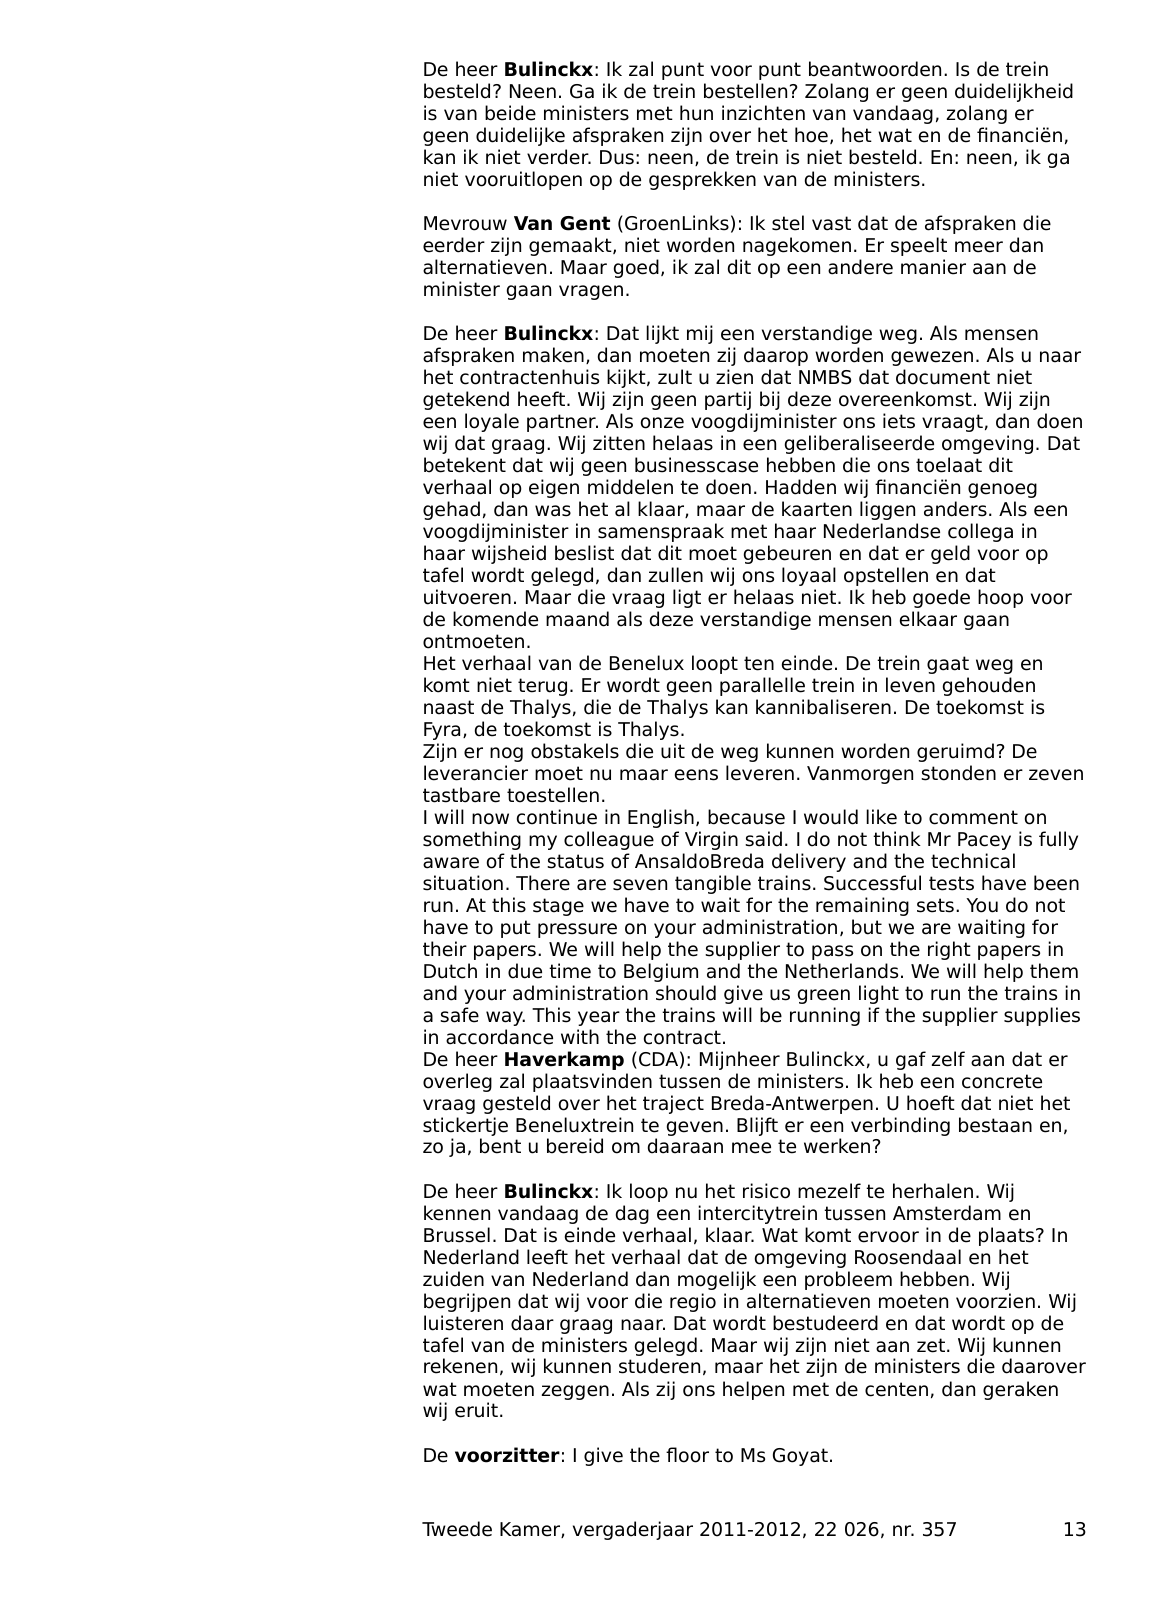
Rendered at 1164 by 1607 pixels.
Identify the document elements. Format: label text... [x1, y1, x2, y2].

text De heer Bulinckx: Dat lijkt mij een verstandige weg. Als mensen afspraken maken, dan moeten zij daarop worden gewezen. Als u naar het contractenhuis kijkt, zult u zien dat NMBS dat document niet getekend heeft. Wij zijn geen partij bij deze overeenkomst. Wij zijn een loyale partner. Als onze voogdijminister ons iets vraagt, dan doen wij dat graag. Wij zitten helaas in een geliberaliseerde omgeving. Dat betekent dat wij geen businesscase hebben die ons toelaat dit verhaal op eigen middelen te doen. Hadden wij financiën genoeg gehad, dan was het al klaar, maar de kaarten liggen anders. Als een voogdijminister in samenspraak met haar Nederlandse collega in haar wijsheid beslist dat dit moet gebeuren en dat er geld voor op tafel wordt gelegd, dan zullen wij ons loyaal opstellen en dat uitvoeren. Maar die vraag ligt er helaas niet. Ik heb goede hoop voor de komende maand als deze verstandige mensen elkaar gaan ontmoeten. [422, 323, 1087, 653]
text Het verhaal van de Benelux loopt ten einde. De trein gaat weg en komt niet terug. Er wordt geen parallelle trein in leven gehouden naast de Thalys, die de Thalys kan kannibaliseren. De toekomst is Fyra, de toekomst is Thalys. [422, 653, 1087, 741]
text De voorzitter: I give the floor to Ms Goyat. [422, 1444, 1087, 1467]
text De heer Haverkamp (CDA): Mijnheer Bulinckx, u gaf zelf aan dat er overleg zal plaatsvinden tussen de ministers. Ik heb een concrete vraag gesteld over het traject Breda-Antwerpen. U hoeft dat niet het stickertje Beneluxtrein te geven. Blijft er een verbinding bestaan en, zo ja, bent u bereid om daaraan mee te werken? [422, 1048, 1087, 1158]
text De heer Bulinckx: Ik zal punt voor punt beantwoorden. Is de trein besteld? Neen. Ga ik de trein bestellen? Zolang er geen duidelijkheid is van beide ministers met hun inzichten van vandaag, zolang er geen duidelijke afspraken zijn over het hoe, het wat en de financiën, kan ik niet verder. Dus: neen, de trein is niet besteld. En: neen, ik ga niet vooruitlopen op de gesprekken van de ministers. [422, 59, 1087, 191]
text Zijn er nog obstakels die uit de weg kunnen worden geruimd? De leverancier moet nu maar eens leveren. Vanmorgen stonden er zeven tastbare toestellen. [422, 741, 1087, 807]
text I will now continue in English, because I would like to comment on something my colleague of Virgin said. I do not think Mr Pacey is fully aware of the status of AnsaldoBreda delivery and the technical situation. There are seven tangible trains. Successful tests have been run. At this stage we have to wait for the remaining sets. You do not have to put pressure on your administration, but we are waiting for their papers. We will help the supplier to pass on the right papers in Dutch in due time to Belgium and the Netherlands. We will help them and your administration should give us green light to run the trains in a safe way. This year the trains will be running if the supplier supplies in accordance with the contract. [422, 807, 1087, 1048]
text De heer Bulinckx: Ik loop nu het risico mezelf te herhalen. Wij kennen vandaag de dag een intercitytrein tussen Amsterdam en Brussel. Dat is einde verhaal, klaar. Wat komt ervoor in de plaats? In Nederland leeft het verhaal dat de omgeving Roosendaal en het zuiden van Nederland dan mogelijk een probleem hebben. Wij begrijpen dat wij voor die regio in alternatieven moeten voorzien. Wij luisteren daar graag naar. Dat wordt bestudeerd en dat wordt op de tafel van de ministers gelegd. Maar wij zijn niet aan zet. Wij kunnen rekenen, wij kunnen studeren, maar het zijn de ministers die daarover wat moeten zeggen. Als zij ons helpen met de centen, dan geraken wij eruit. [422, 1181, 1087, 1422]
text Mevrouw Van Gent (GroenLinks): Ik stel vast dat de afspraken die eerder zijn gemaakt, niet worden nagekomen. Er speelt meer dan alternatieven. Maar goed, ik zal dit op een andere manier aan de minister gaan vragen. [422, 213, 1087, 301]
